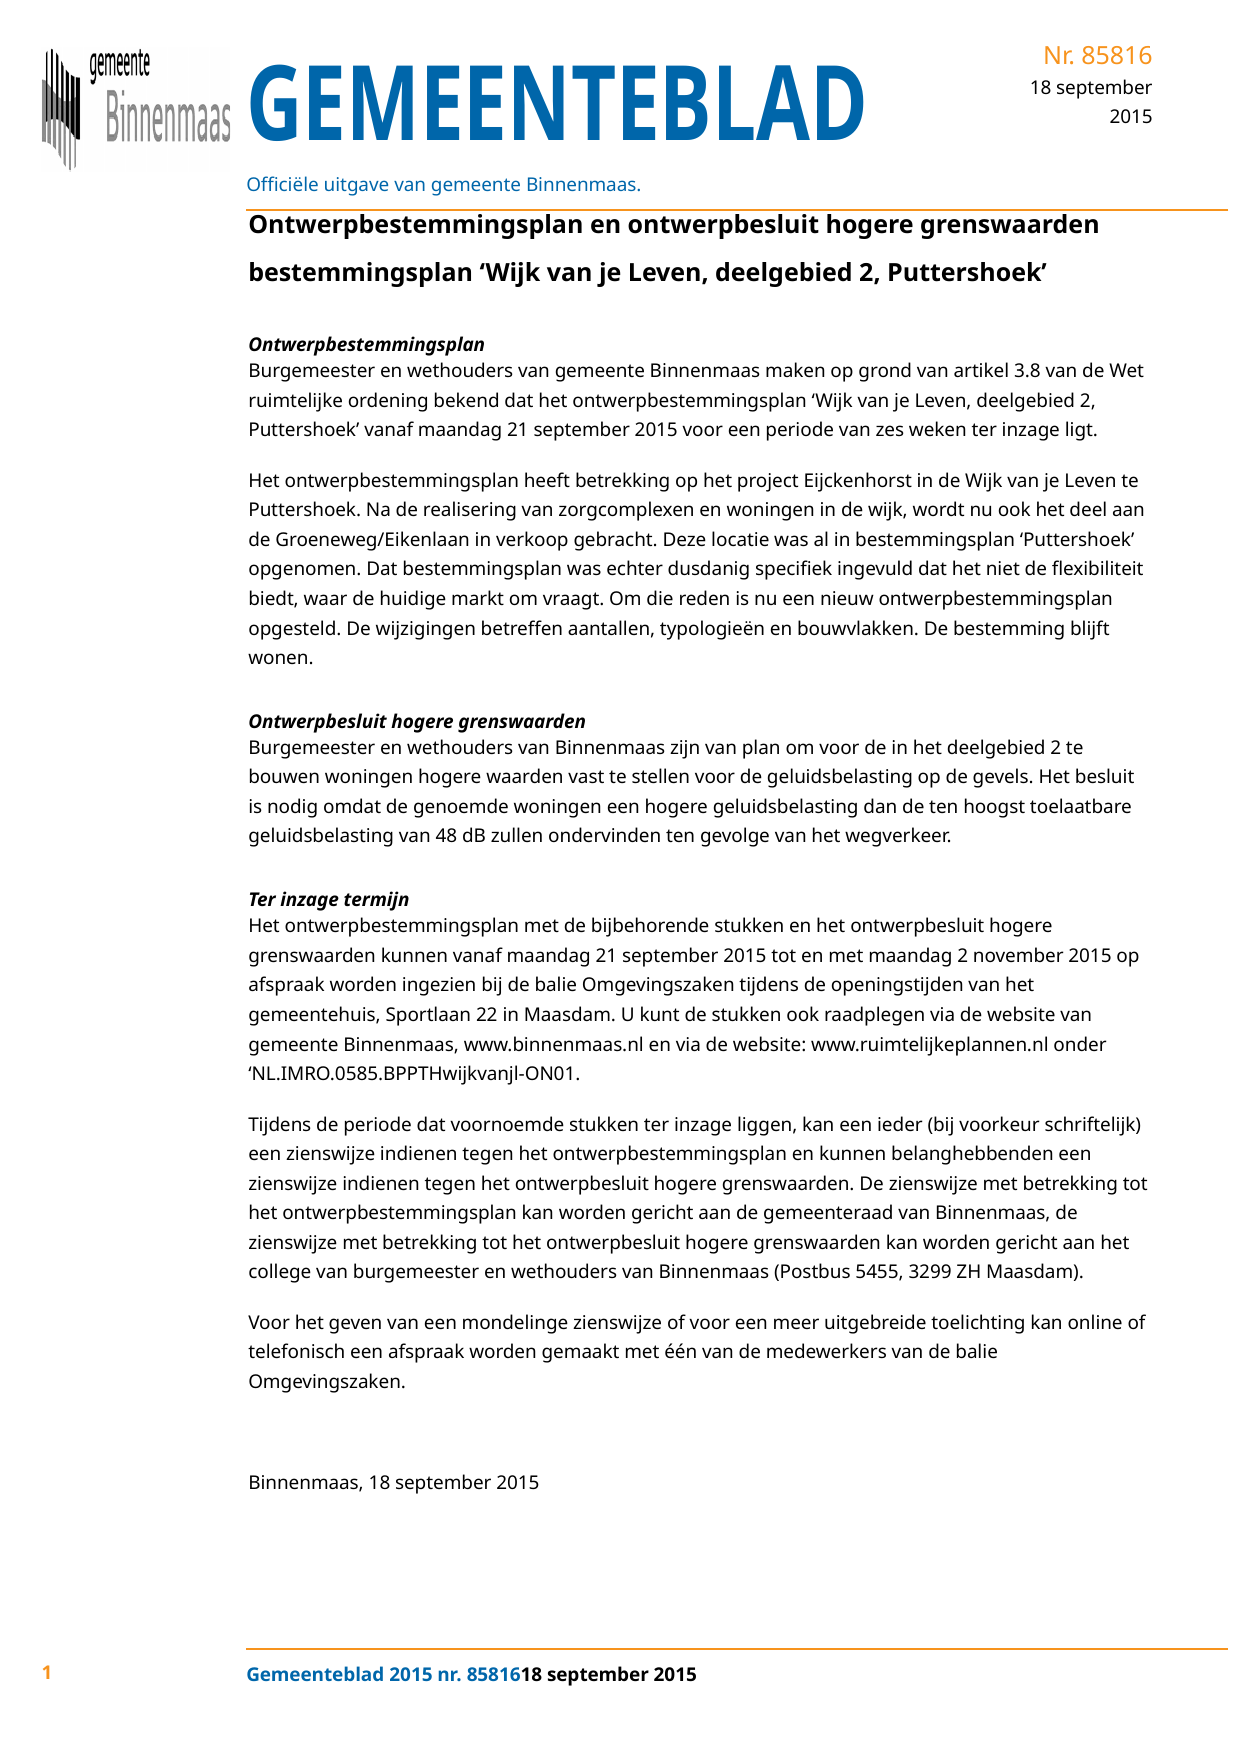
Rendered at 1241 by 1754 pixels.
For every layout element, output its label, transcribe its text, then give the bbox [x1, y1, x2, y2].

text Ontwerpbestemmingsplan en ontwerpbesluit hogere grenswaarden bestemmingsplan ‘Wijk van je Leven, deelgebied 2, Puttershoek’ [248, 211, 1152, 288]
text Het ontwerpbestemmingsplan heeft betrekking op het project Eijckenhorst in de Wijk van je Leven te Puttershoek. Na de realisering van zorgcomplexen en woningen in de wijk, wordt nu ook het deel aan de Groeneweg/Eikenlaan in verkoop gebracht. Deze locatie was al in bestemmingsplan ‘Puttershoek’ opgenomen. Dat bestemmingsplan was echter dusdanig specifiek ingevuld dat het niet de flexibiliteit biedt, waar de huidige markt om vraagt. Om die reden is nu een nieuw ontwerpbestemmingsplan opgesteld. De wijzigingen betreffen aantallen, typologieën en bouwvlakken. De bestemming blijft wonen. [248, 467, 1152, 670]
text Burgemeester en wethouders van gemeente Binnenmaas maken op grond van artikel 3.8 van de Wet ruimtelijke ordening bekend dat het ontwerpbestemmingsplan ‘Wijk van je Leven, deelgebied 2, Puttershoek’ vanaf maandag 21 september 2015 voor een periode van zes weken ter inzage ligt. [248, 357, 1152, 442]
text Tijdens de periode dat voornoemde stukken ter inzage liggen, kan een ieder (bij voorkeur schriftelijk) een zienswijze indienen tegen het ontwerpbestemmingsplan en kunnen belanghebbenden een zienswijze indienen tegen het ontwerpbesluit hogere grenswaarden. De zienswijze met betrekking tot het ontwerpbestemmingsplan kan worden gericht aan de gemeenteraad van Binnenmaas, de zienswijze met betrekking tot het ontwerpbesluit hogere grenswaarden kan worden gericht aan het college van burgemeester en wethouders van Binnenmaas (Postbus 5455, 3299 ZH Maasdam). [248, 1111, 1152, 1284]
text Het ontwerpbestemmingsplan met de bijbehorende stukken en het ontwerpbesluit hogere grenswaarden kunnen vanaf maandag 21 september 2015 tot en met maandag 2 november 2015 op afspraak worden ingezien bij de balie Omgevingszaken tijdens de openingstijden van het gemeentehuis, Sportlaan 22 in Maasdam. U kunt de stukken ook raadplegen via de website van gemeente Binnenmaas, www.binnenmaas.nl en via de website: www.ruimtelijkeplannen.nl onder ‘NL.IMRO.0585.BPPTHwijkvanjl-ON01. [248, 912, 1152, 1086]
text Binnenmaas, 18 september 2015 [248, 1469, 1152, 1495]
text Burgemeester en wethouders van Binnenmaas zijn van plan om voor de in het deelgebied 2 te bouwen woningen hogere waarden vast te stellen voor de geluidsbelasting op de gevels. Het besluit is nodig omdat de genoemde woningen een hogere geluidsbelasting dan de ten hoogst toelaatbare geluidsbelasting van 48 dB zullen ondervinden ten gevolge van het wegverkeer. [248, 734, 1152, 848]
text Ter inzage termijn [248, 887, 1152, 912]
text Voor het geven van een mondelinge zienswijze of voor een meer uitgebreide toelichting kan online of telefonisch een afspraak worden gemaakt met één van de medewerkers van de balie Omgevingszaken. [248, 1309, 1152, 1394]
text Ontwerpbesluit hogere grenswaarden [248, 708, 1152, 734]
picture [41, 47, 231, 172]
text Ontwerpbestemmingsplan [248, 331, 1152, 357]
